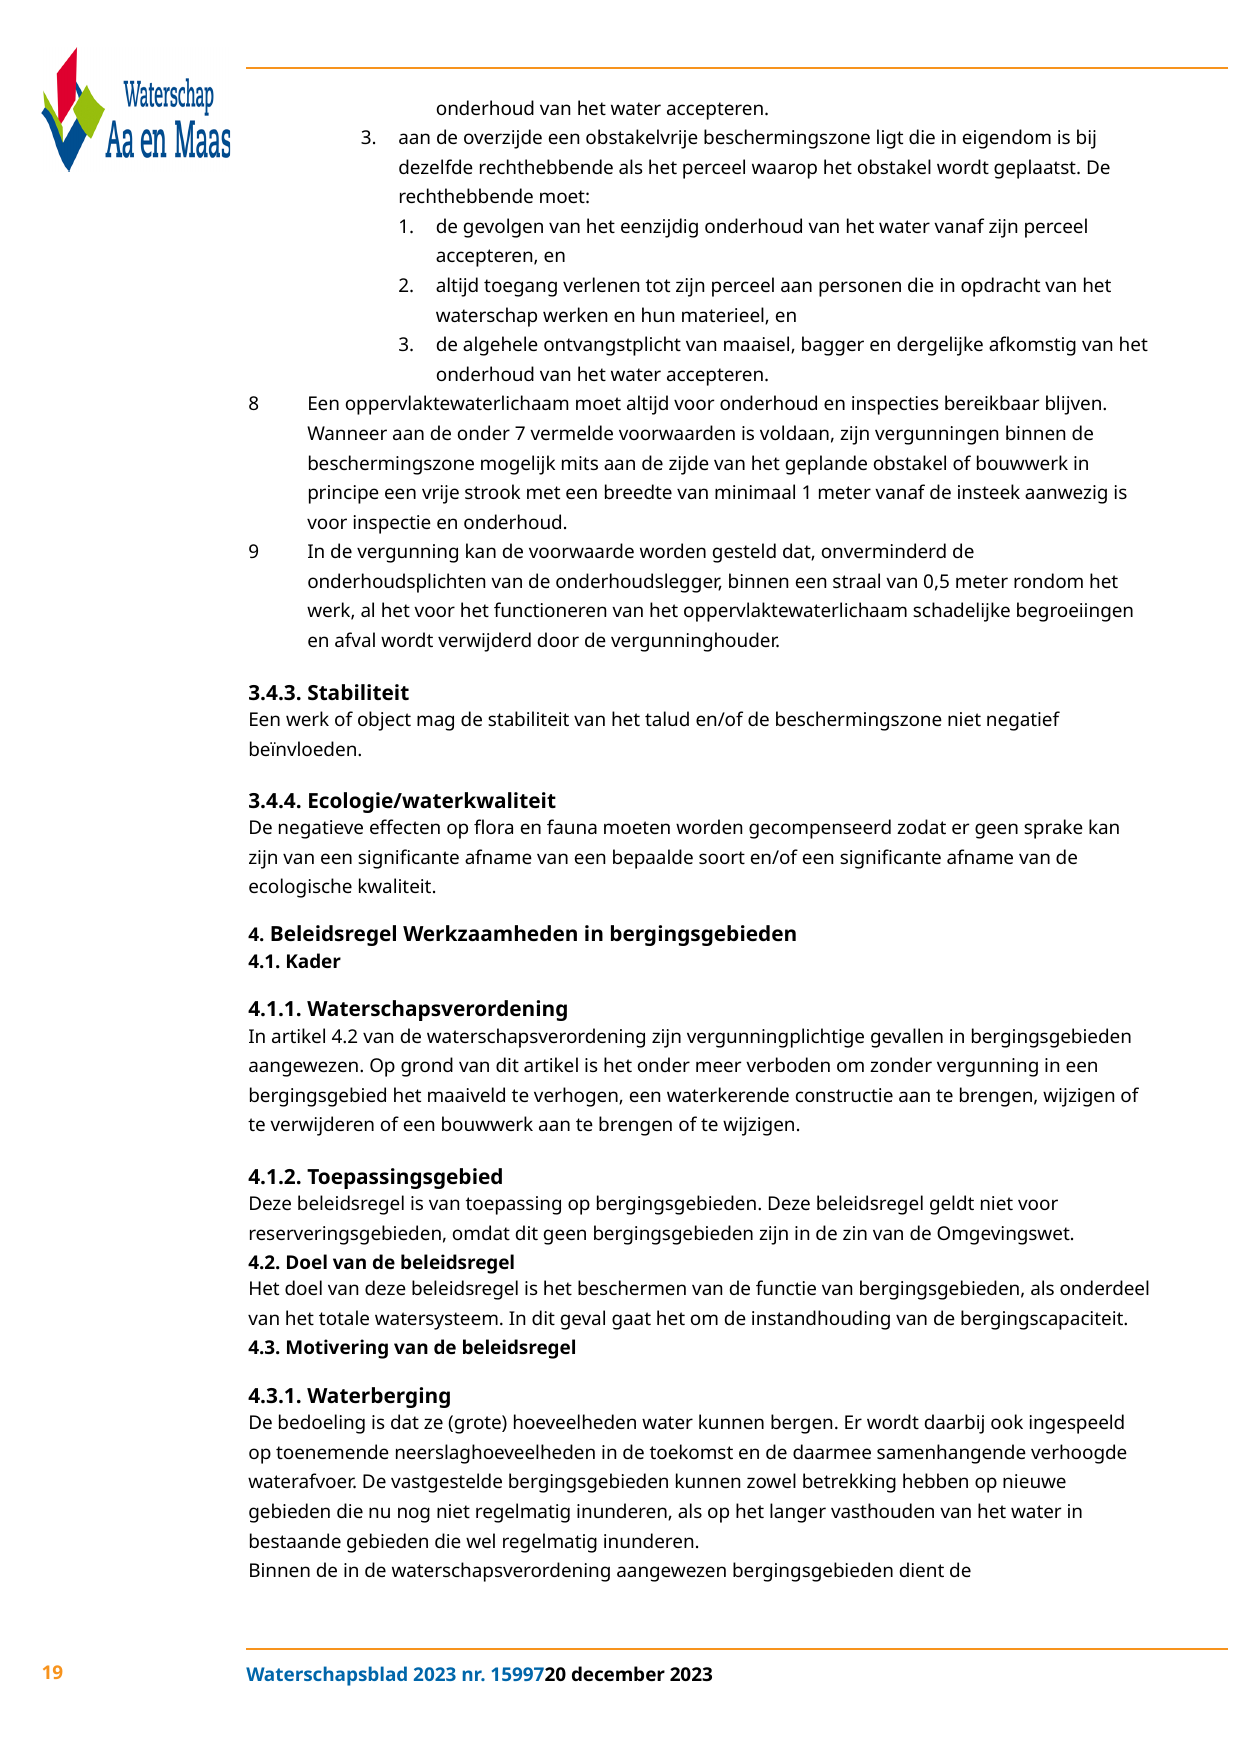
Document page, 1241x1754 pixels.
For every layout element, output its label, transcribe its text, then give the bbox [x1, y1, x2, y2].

list altijd toegang verlenen tot zijn perceel aan personen die in opdracht van het waterschap werken en hun materieel, en [398, 272, 1152, 328]
text 4.1.1. Waterschapsverordening [248, 994, 1152, 1023]
text 4.1. Kader [248, 948, 1152, 973]
text In artikel 4.2 van de waterschapsverordening zijn vergunningplichtige gevallen in bergingsgebieden aangewezen. Op grond van dit artikel is het onder meer verboden om zonder vergunning in een bergingsgebied het maaiveld te verhogen, een waterkerende constructie aan te brengen, wijzigen of te verwijderen of een bouwwerk aan te brengen of te wijzigen. [248, 1023, 1152, 1137]
text 4.3.1. Waterberging [248, 1381, 1152, 1409]
list onderhoud van het water accepteren. [398, 95, 1152, 121]
text 4.3. Motivering van de beleidsregel [248, 1334, 1152, 1360]
text 3.4.3. Stabiliteit [248, 678, 1152, 706]
text 4.1.2. Toepassingsgebied [248, 1162, 1152, 1190]
text Binnen de in de waterschapsverordening aangewezen bergingsgebieden dient de [248, 1557, 1152, 1583]
list de algehele ontvangstplicht van maaisel, bagger en dergelijke afkomstig van het onderhoud van het water accepteren. [398, 331, 1152, 387]
list In de vergunning kan de voorwaarde worden gesteld dat, onverminderd de onderhoudsplichten van de onderhoudslegger, binnen een straal van 0,5 meter rondom het werk, al het voor het functioneren van het oppervlaktewaterlichaam schadelijke begroeiingen en afval wordt verwijderd door de vergunninghouder. [248, 538, 1152, 653]
text De bedoeling is dat ze (grote) hoeveelheden water kunnen bergen. Er wordt daarbij ook ingespeeld op toenemende neerslaghoeveelheden in de toekomst en de daarmee samenhangende verhoogde waterafvoer. De vastgestelde bergingsgebieden kunnen zowel betrekking hebben op nieuwe gebieden die nu nog niet regelmatig inunderen, als op het langer vasthouden van het water in bestaande gebieden die wel regelmatig inunderen. [248, 1409, 1152, 1553]
text De negatieve effecten op flora en fauna moeten worden gecompenseerd zodat er geen sprake kan zijn van een significante afname van een bepaalde soort en/of een significante afname van de ecologische kwaliteit. [248, 814, 1152, 899]
text Deze beleidsregel is van toepassing op bergingsgebieden. Deze beleidsregel geldt niet voor reserveringsgebieden, omdat dit geen bergingsgebieden zijn in de zin van de Omgevingswet. [248, 1190, 1152, 1246]
list de gevolgen van het eenzijdig onderhoud van het water vanaf zijn perceel accepteren, en [398, 213, 1152, 268]
text Een werk of object mag de stabiliteit van het talud en/of de beschermingszone niet negatief beïnvloeden. [248, 706, 1152, 761]
text 4. Beleidsregel Werkzaamheden in bergingsgebieden [248, 919, 1152, 948]
text 4.2. Doel van de beleidsregel [248, 1249, 1152, 1275]
picture [41, 47, 231, 172]
list aan de overzijde een obstakelvrije beschermingszone ligt die in eigendom is bij dezelfde rechthebbende als het perceel waarop het obstakel wordt geplaatst. De rechthebbende moet: [361, 124, 1152, 209]
list Een oppervlaktewaterlichaam moet altijd voor onderhoud en inspecties bereikbaar blijven. Wanneer aan de onder 7 vermelde voorwaarden is voldaan, zijn vergunningen binnen de beschermingszone mogelijk mits aan de zijde van het geplande obstakel of bouwwerk in principe een vrije strook met een breedte van minimaal 1 meter vanaf de insteek aanwezig is voor inspectie en onderhoud. [248, 391, 1152, 535]
text Het doel van deze beleidsregel is het beschermen van de functie van bergingsgebieden, als onderdeel van het totale watersysteem. In dit geval gaat het om de instandhouding van de bergingscapaciteit. [248, 1275, 1152, 1331]
text 3.4.4. Ecologie/waterkwaliteit [248, 786, 1152, 814]
